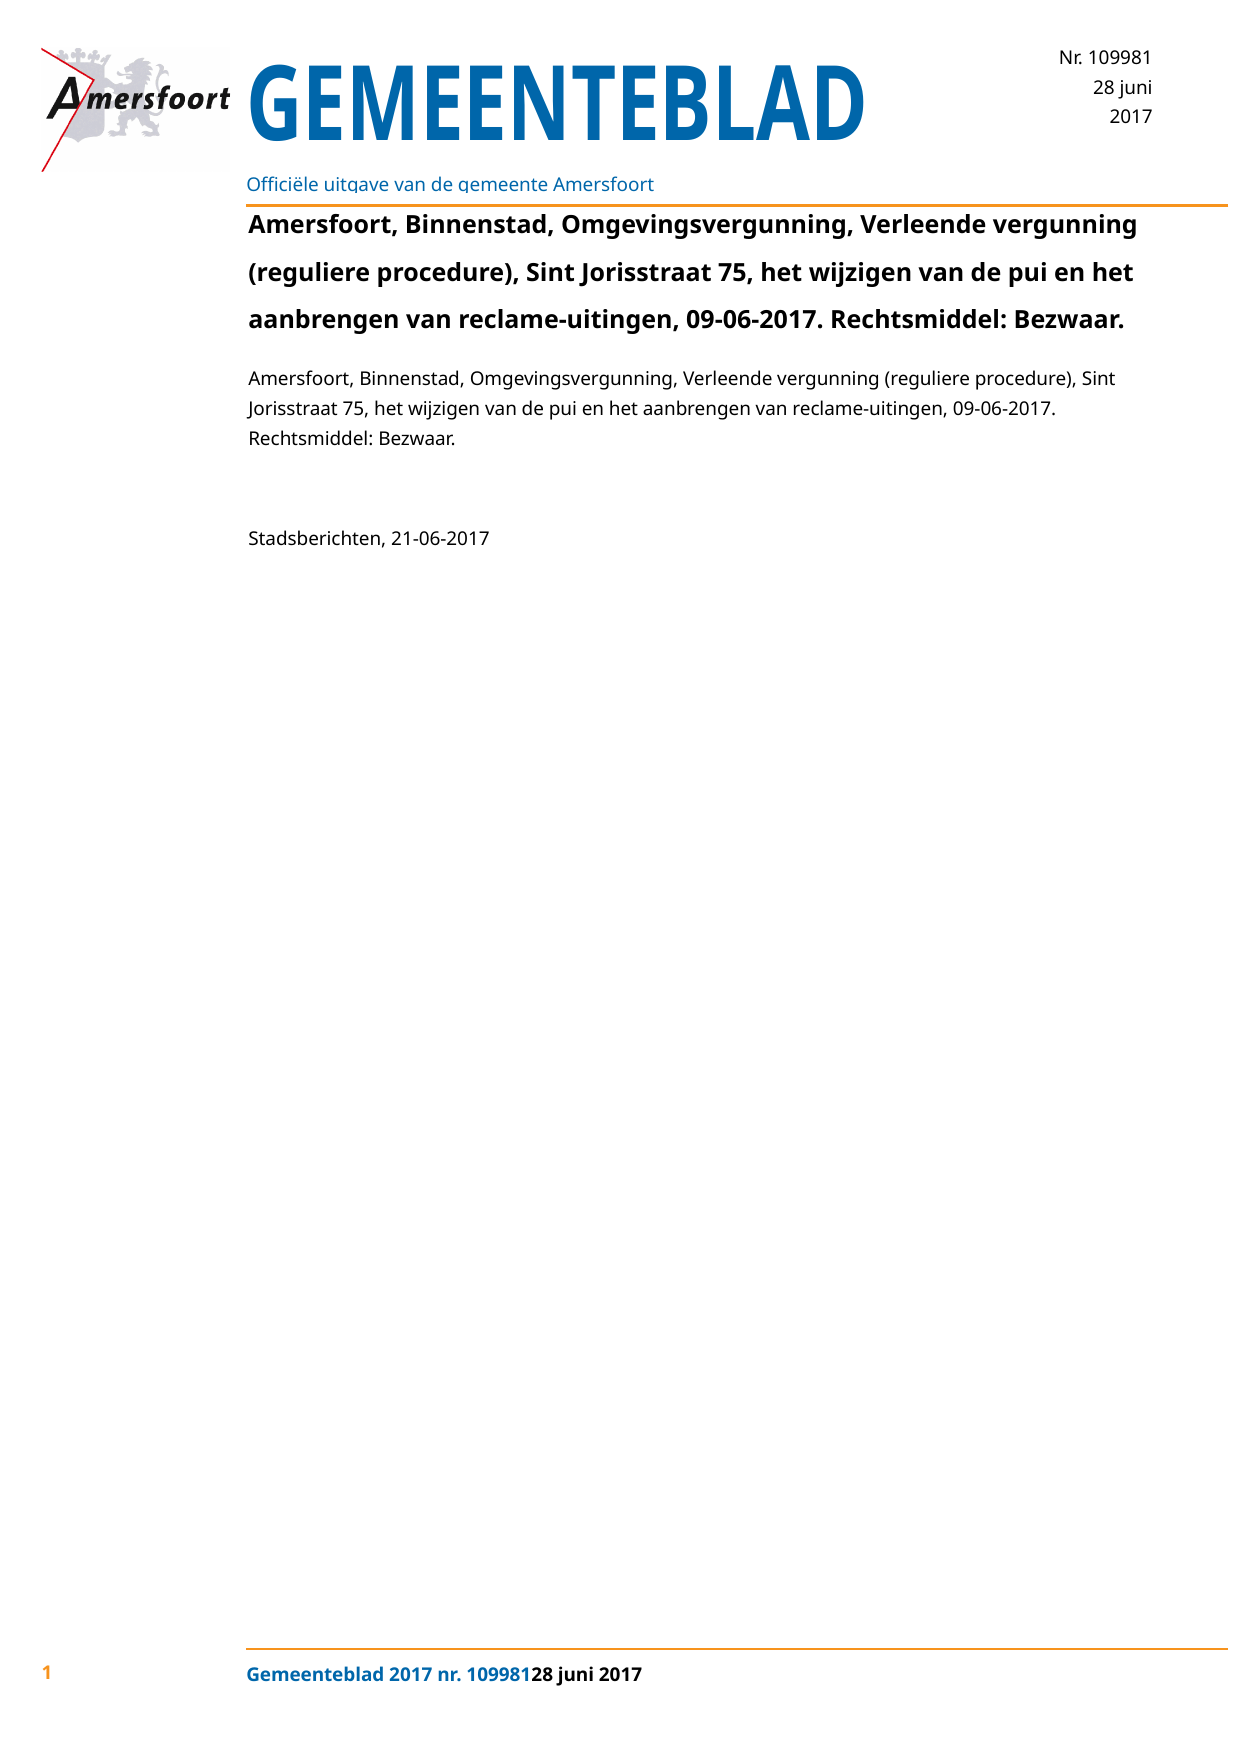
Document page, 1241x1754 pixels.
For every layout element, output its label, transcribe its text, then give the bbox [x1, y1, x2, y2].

text Amersfoort, Binnenstad, Omgevingsvergunning, Verleende vergunning (reguliere procedure), Sint Jorisstraat 75, het wijzigen van de pui en het aanbrengen van reclame-uitingen, 09-06-2017. Rechtsmiddel: Bezwaar. [248, 366, 1152, 450]
picture [41, 47, 231, 172]
text Stadsberichten, 21-06-2017 [248, 526, 1152, 551]
text Amersfoort, Binnenstad, Omgevingsvergunning, Verleende vergunning (reguliere procedure), Sint Jorisstraat 75, het wijzigen van de pui en het aanbrengen van reclame-uitingen, 09-06-2017. Rechtsmiddel: Bezwaar. [248, 207, 1152, 336]
